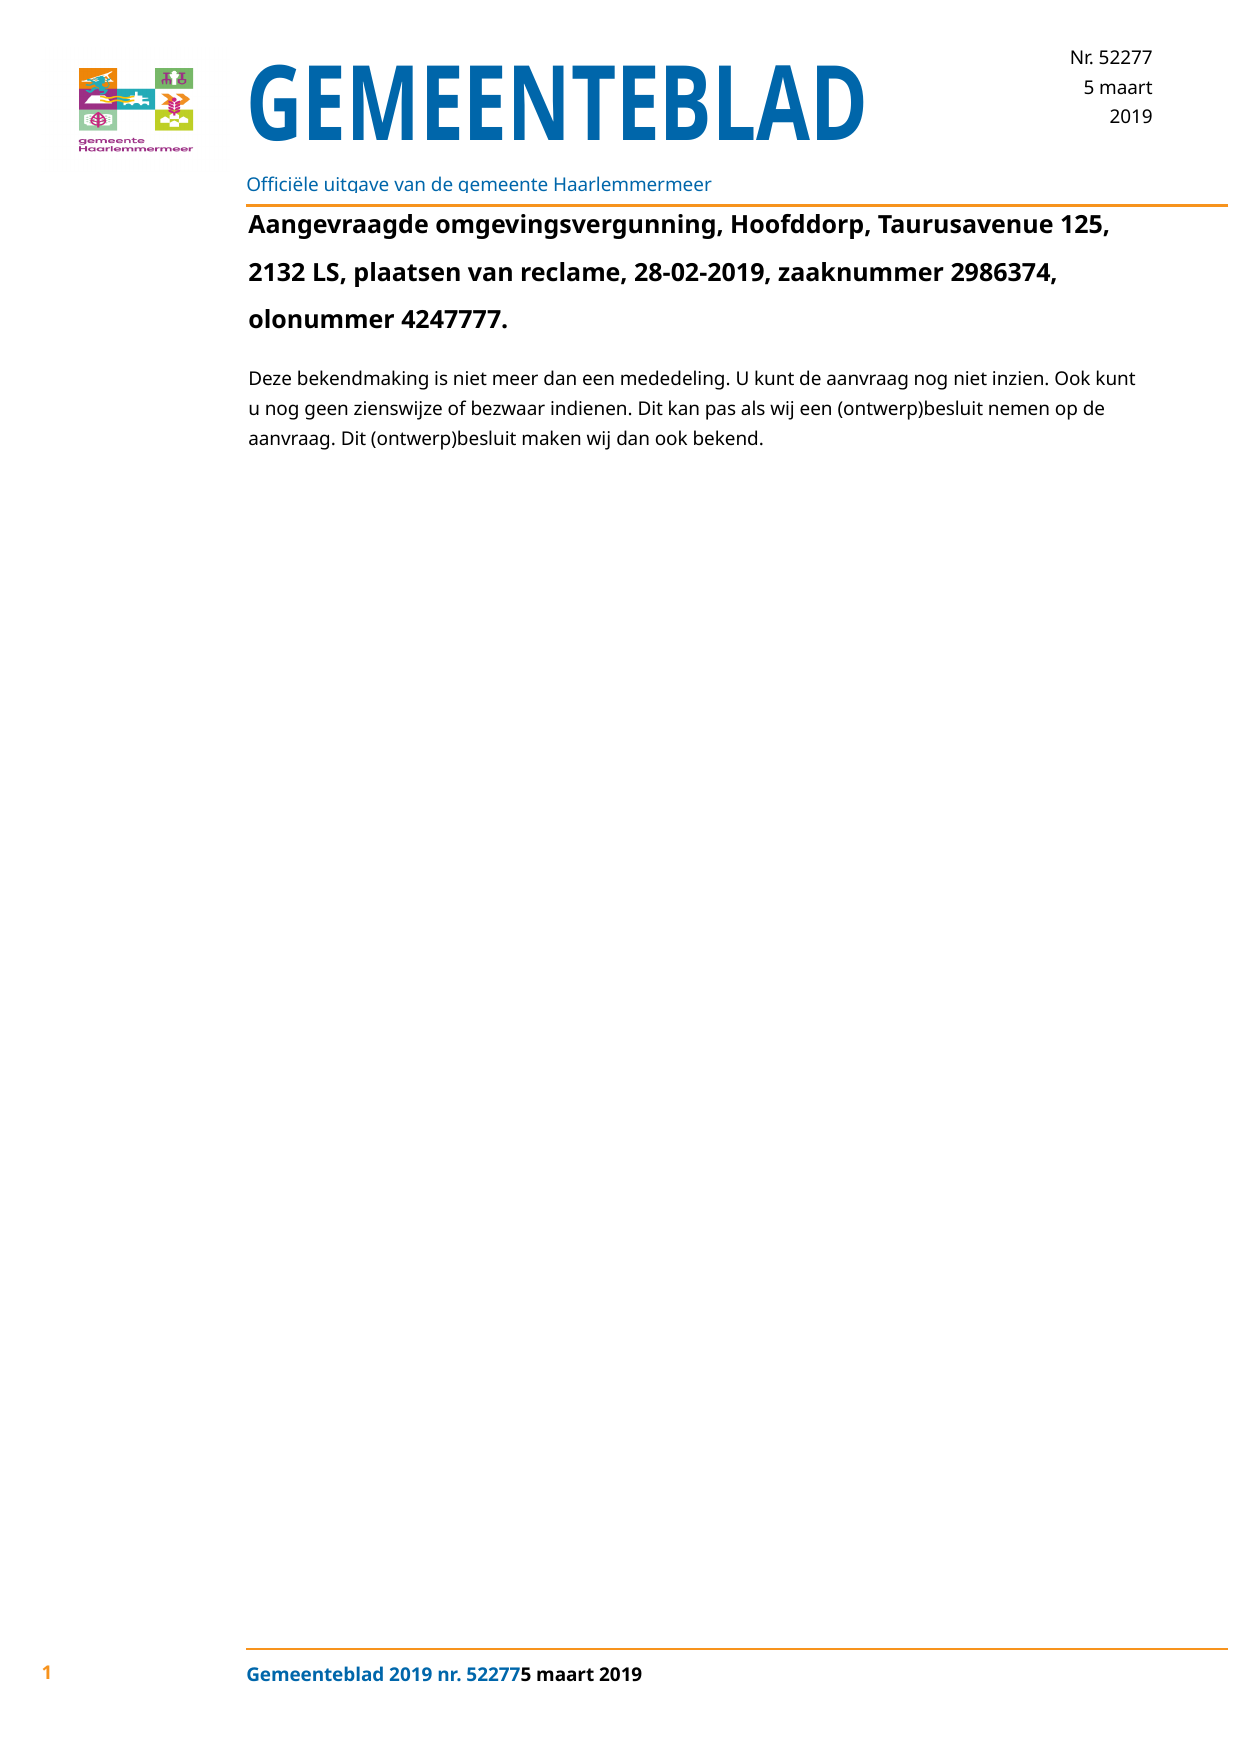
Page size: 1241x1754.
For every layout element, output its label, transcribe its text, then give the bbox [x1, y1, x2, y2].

picture [41, 47, 231, 172]
text Deze bekendmaking is niet meer dan een mededeling. U kunt de aanvraag nog niet inzien. Ook kunt u nog geen zienswijze of bezwaar indienen. Dit kan pas als wij een (ontwerp)besluit nemen op de aanvraag. Dit (ontwerp)besluit maken wij dan ook bekend. [248, 366, 1152, 450]
text Aangevraagde omgevingsvergunning, Hoofddorp, Taurusavenue 125, 2132 LS, plaatsen van reclame, 28-02-2019, zaaknummer 2986374, olonummer 4247777. [248, 207, 1152, 336]
